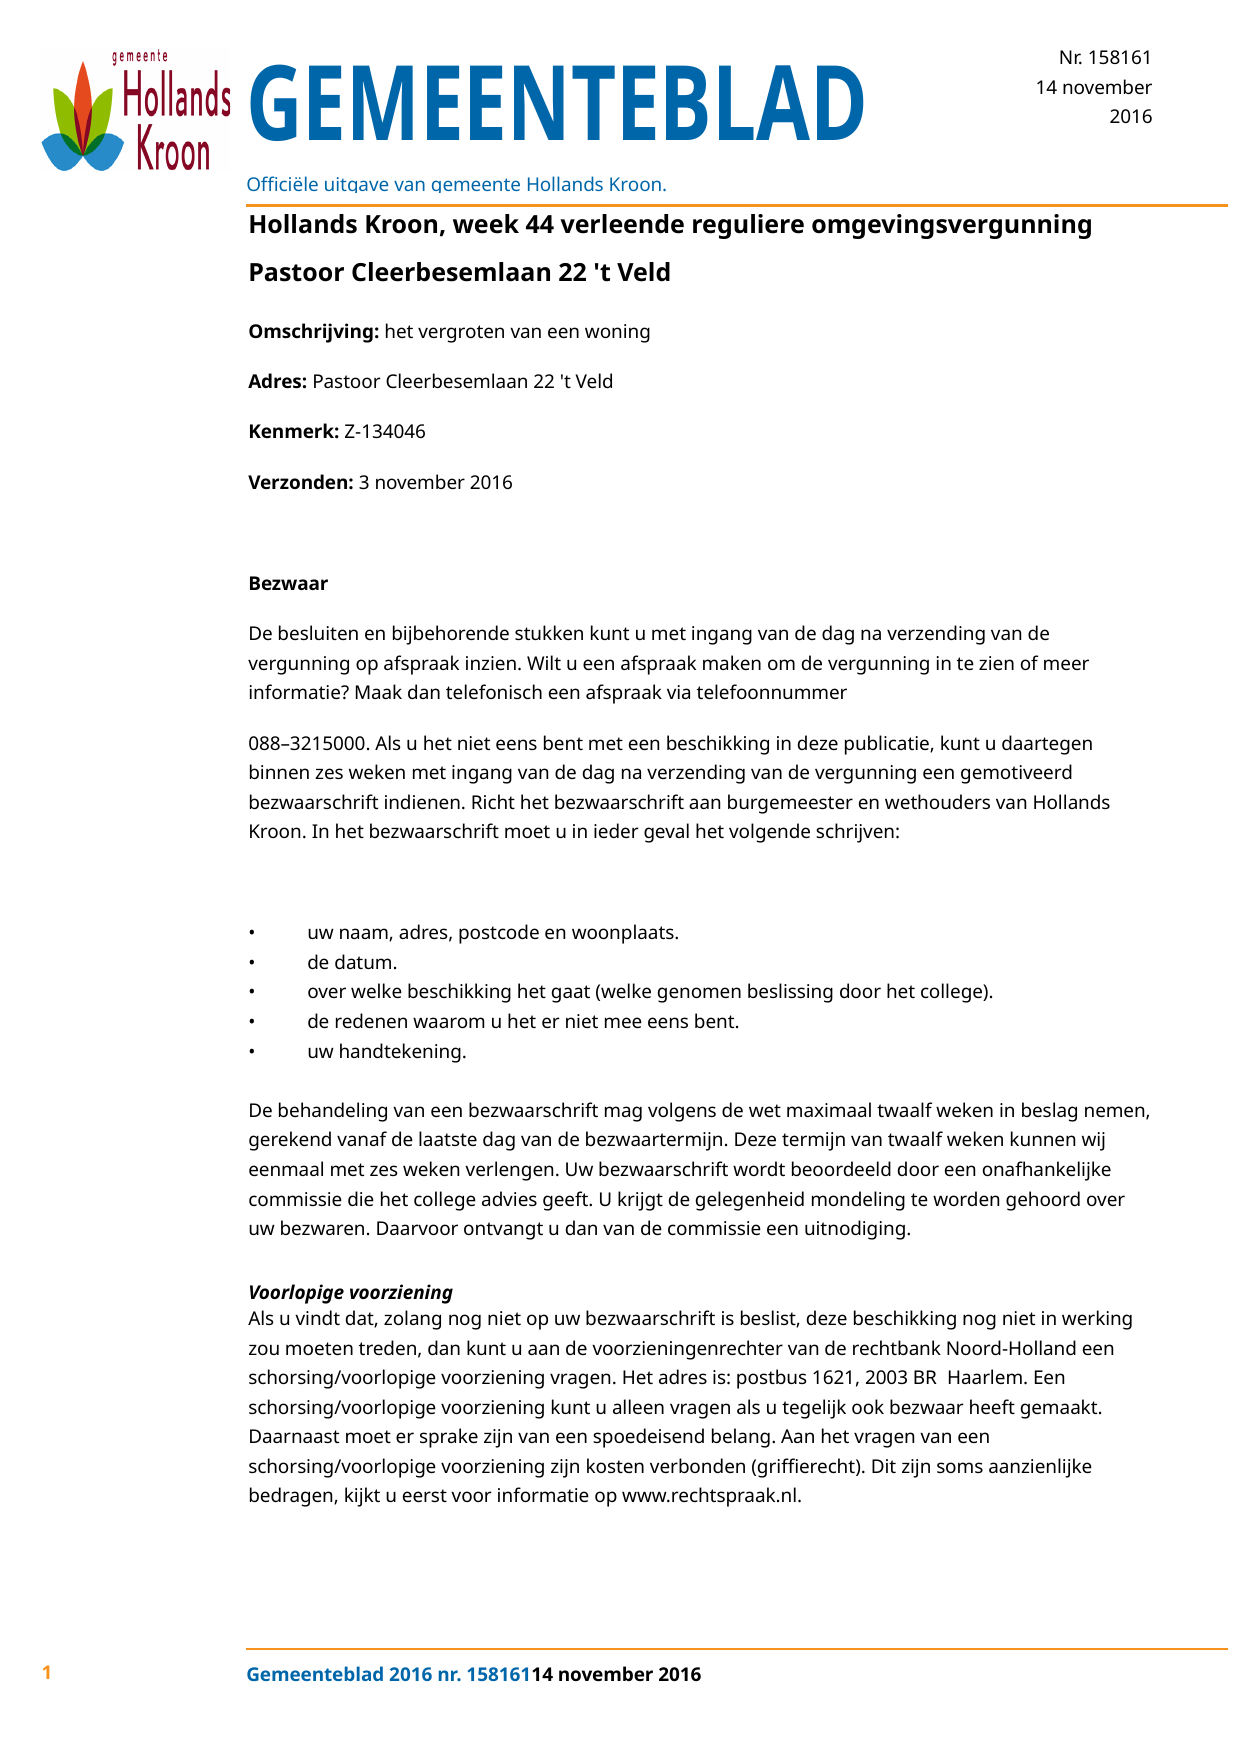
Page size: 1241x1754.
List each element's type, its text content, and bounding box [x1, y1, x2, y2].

text De behandeling van een bezwaarschrift mag volgens de wet maximaal twaalf weken in beslag nemen, gerekend vanaf de laatste dag van de bezwaartermijn. Deze termijn van twaalf weken kunnen wij eenmaal met zes weken verlengen. Uw bezwaarschrift wordt beoordeeld door een onafhankelijke commissie die het college advies geeft. U krijgt de gelegenheid mondeling te worden gehoord over uw bezwaren. Daarvoor ontvangt u dan van de commissie een uitnodiging. [248, 1097, 1152, 1241]
list uw naam, adres, postcode en woonplaats. [248, 919, 1152, 945]
text Als u vindt dat, zolang nog niet op uw bezwaarschrift is beslist, deze beschikking nog niet in werking zou moeten treden, dan kunt u aan de voorzieningenrechter van de rechtbank Noord-Holland een schorsing/voorlopige voorziening vragen. Het adres is: postbus 1621, 2003 BR Haarlem. Een schorsing/voorlopige voorziening kunt u alleen vragen als u tegelijk ook bezwaar heeft gemaakt. Daarnaast moet er sprake zijn van een spoedeisend belang. Aan het vragen van een schorsing/voorlopige voorziening zijn kosten verbonden (griffierecht). Dit zijn soms aanzienlijke bedragen, kijkt u eerst voor informatie op www.rechtspraak.nl. [248, 1305, 1152, 1508]
list de redenen waarom u het er niet mee eens bent. [248, 1008, 1152, 1034]
list uw handtekening. [248, 1038, 1152, 1064]
text Omschrijving: het vergroten van een woning [248, 318, 1152, 344]
text 088–3215000. Als u het niet eens bent met een beschikking in deze publicatie, kunt u daartegen binnen zes weken met ingang van de dag na verzending van de vergunning een gemotiveerd bezwaarschrift indienen. Richt het bezwaarschrift aan burgemeester en wethouders van Hollands Kroon. In het bezwaarschrift moet u in ieder geval het volgende schrijven: [248, 730, 1152, 844]
text Kenmerk: Z-134046 [248, 419, 1152, 444]
text Voorlopige voorziening [248, 1279, 1152, 1305]
text Verzonden: 3 november 2016 [248, 469, 1152, 495]
text Hollands Kroon, week 44 verleende reguliere omgevingsvergunning Pastoor Cleerbesemlaan 22 't Veld [248, 207, 1152, 288]
text De besluiten en bijbehorende stukken kunt u met ingang van de dag na verzending van de vergunning op afspraak inzien. Wilt u een afspraak maken om de vergunning in te zien of meer informatie? Maak dan telefonisch een afspraak via telefoonnummer [248, 620, 1152, 705]
list over welke beschikking het gaat (welke genomen beslissing door het college). [248, 979, 1152, 1004]
text Adres: Pastoor Cleerbesemlaan 22 't Veld [248, 368, 1152, 394]
text Bezwaar [248, 570, 1152, 596]
list de datum. [248, 949, 1152, 975]
picture [41, 47, 231, 172]
